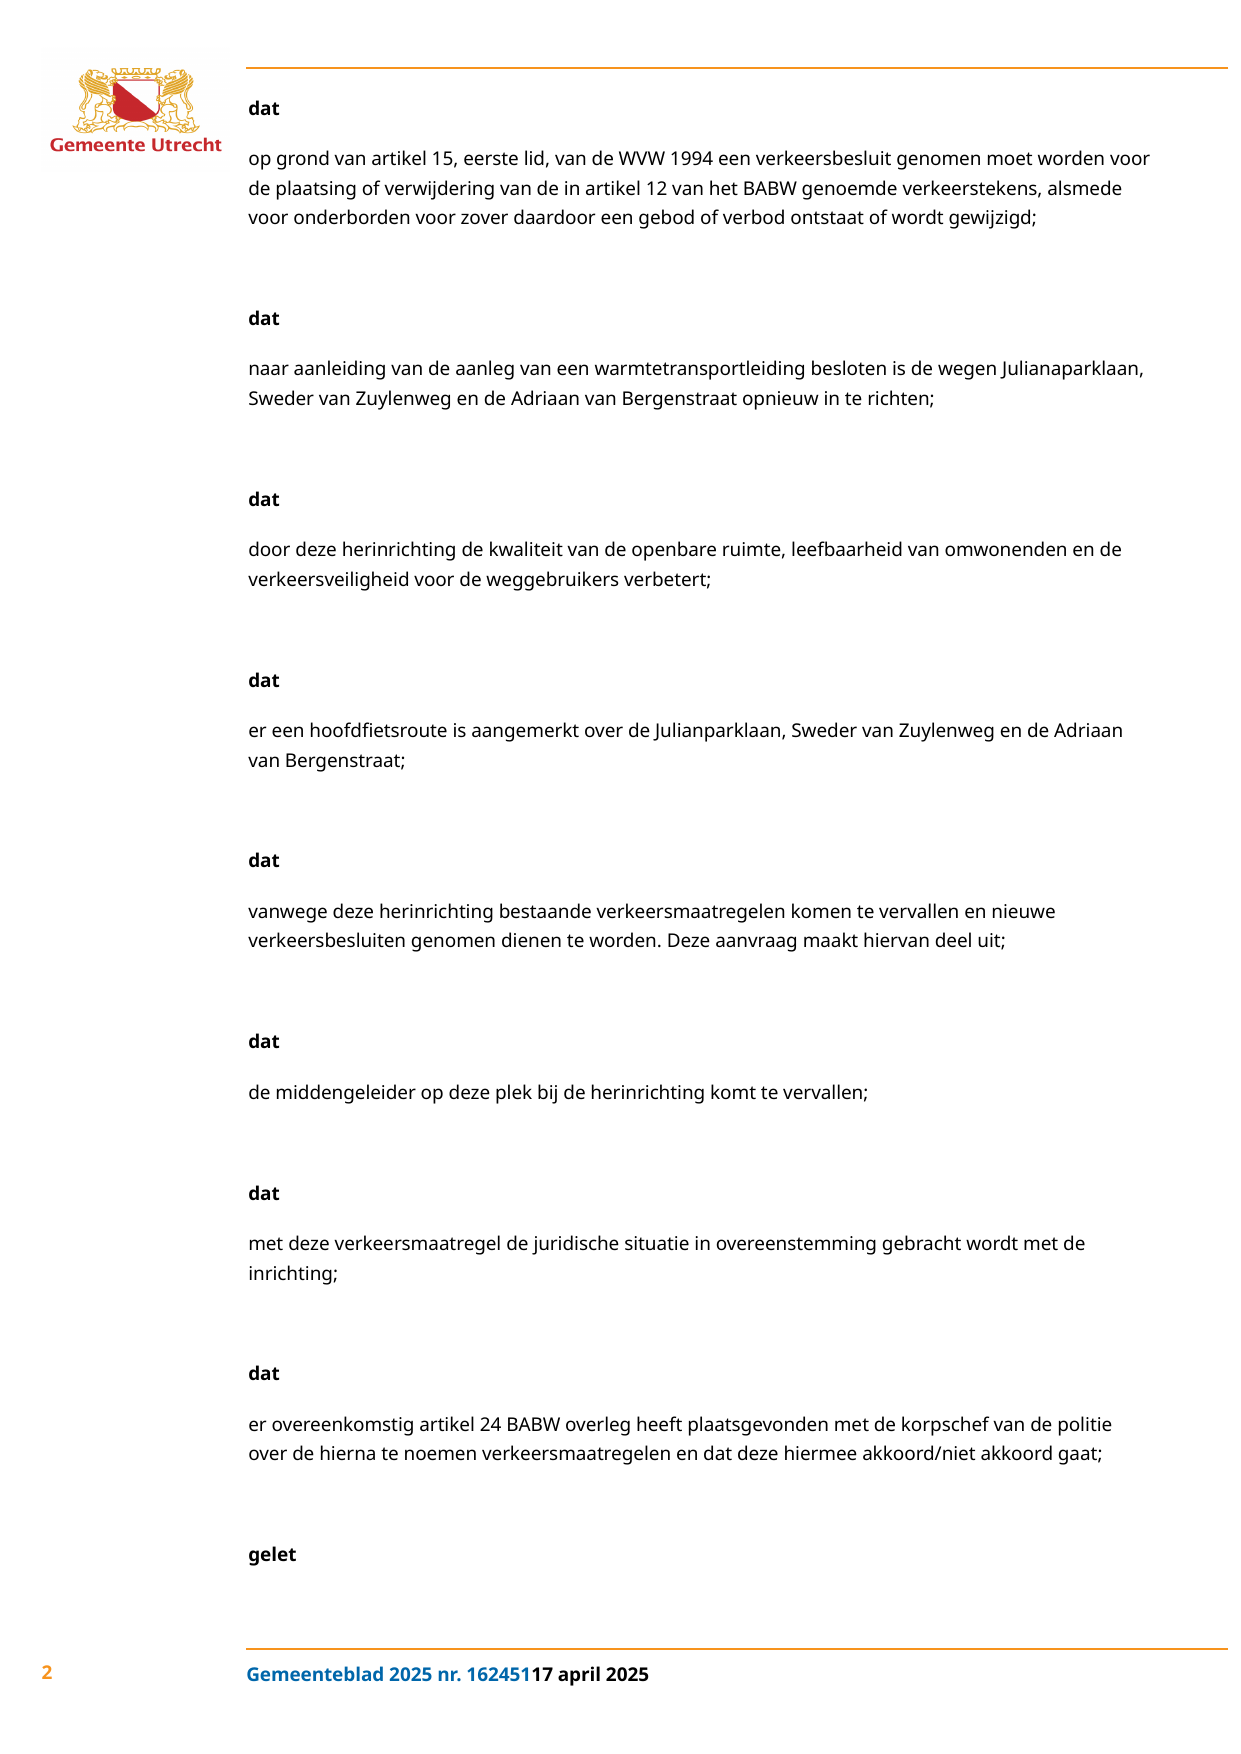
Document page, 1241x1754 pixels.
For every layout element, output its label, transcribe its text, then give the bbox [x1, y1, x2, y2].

text dat [248, 1028, 1152, 1054]
text dat [248, 305, 1152, 331]
text er overeenkomstig artikel 24 BABW overleg heeft plaatsgevonden met de korpschef van de politie over de hierna te noemen verkeersmaatregelen en dat deze hiermee akkoord/niet akkoord gaat; [248, 1411, 1152, 1466]
text vanwege deze herinrichting bestaande verkeersmaatregelen komen te vervallen en nieuwe verkeersbesluiten genomen dienen te worden. Deze aanvraag maakt hiervan deel uit; [248, 898, 1152, 953]
text naar aanleiding van de aanleg van een warmtetransportleiding besloten is de wegen Julianaparklaan, Sweder van Zuylenweg en de Adriaan van Bergenstraat opnieuw in te richten; [248, 356, 1152, 411]
text op grond van artikel 15, eerste lid, van de WVW 1994 een verkeersbesluit genomen moet worden voor de plaatsing of verwijdering van de in artikel 12 van het BABW genoemde verkeerstekens, alsmede voor onderborden voor zover daardoor een gebod of verbod ontstaat of wordt gewijzigd; [248, 145, 1152, 230]
text de middengeleider op deze plek bij de herinrichting komt te vervallen; [248, 1079, 1152, 1105]
text dat [248, 486, 1152, 512]
picture [41, 47, 231, 172]
text dat [248, 848, 1152, 873]
text dat [248, 95, 1152, 121]
text gelet [248, 1541, 1152, 1567]
text dat [248, 667, 1152, 693]
text door deze herinrichting de kwaliteit van de openbare ruimte, leefbaarheid van omwonenden en de verkeersveiligheid voor de weggebruikers verbetert; [248, 536, 1152, 592]
text dat [248, 1180, 1152, 1206]
text dat [248, 1361, 1152, 1386]
text met deze verkeersmaatregel de juridische situatie in overeenstemming gebracht wordt met de inrichting; [248, 1230, 1152, 1286]
text er een hoofdfietsroute is aangemerkt over de Julianparklaan, Sweder van Zuylenweg en de Adriaan van Bergenstraat; [248, 717, 1152, 773]
